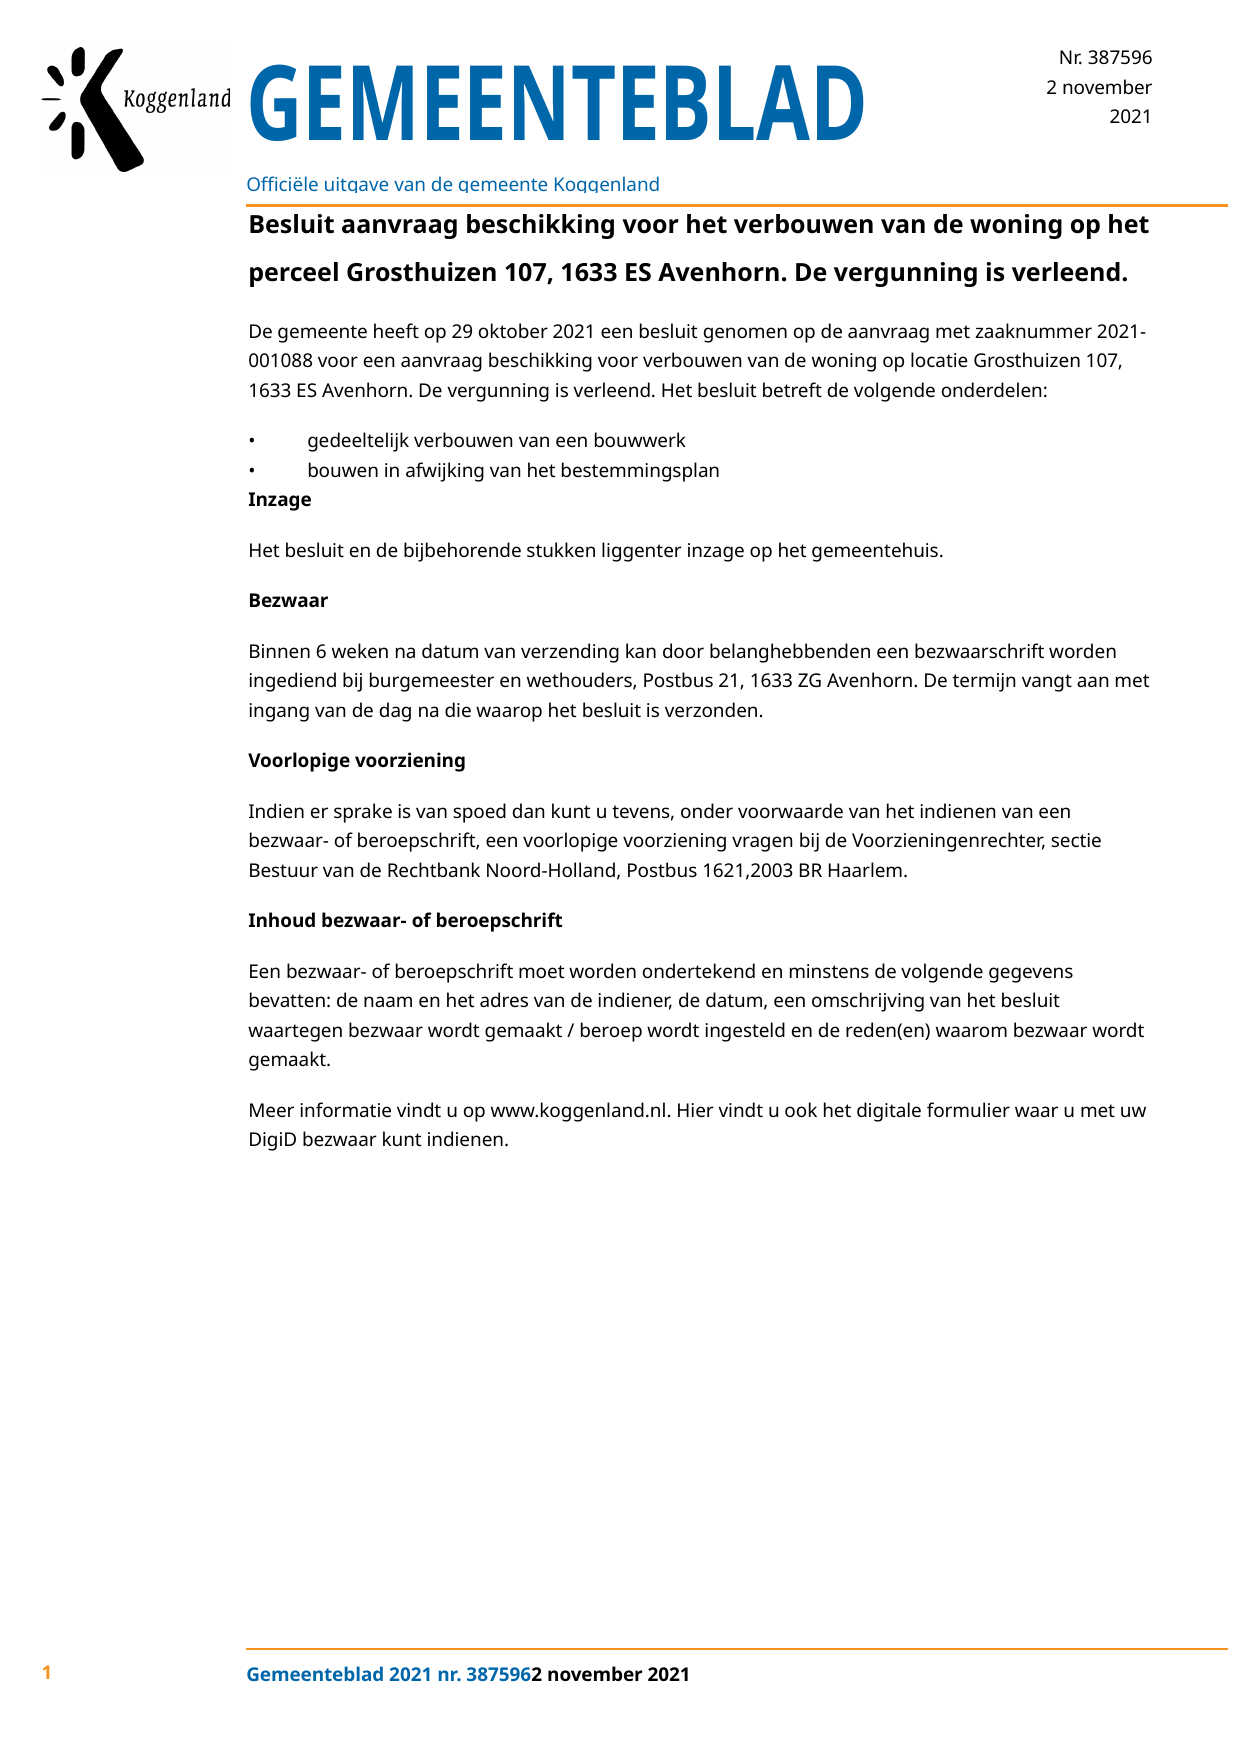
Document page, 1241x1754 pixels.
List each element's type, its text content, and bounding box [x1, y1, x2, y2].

text Binnen 6 weken na datum van verzending kan door belanghebbenden een bezwaarschrift worden ingediend bij burgemeester en wethouders, Postbus 21, 1633 ZG Avenhorn. De termijn vangt aan met ingang van de dag na die waarop het besluit is verzonden. [248, 638, 1152, 723]
text Het besluit en de bijbehorende stukken liggenter inzage op het gemeentehuis. [248, 537, 1152, 563]
list gedeeltelijk verbouwen van een bouwwerk [248, 427, 1152, 453]
text Een bezwaar- of beroepschrift moet worden ondertekend en minstens de volgende gegevens bevatten: de naam en het adres van de indiener, de datum, een omschrijving van het besluit waartegen bezwaar wordt gemaakt / beroep wordt ingesteld en de reden(en) waarom bezwaar wordt gemaakt. [248, 958, 1152, 1072]
text Voorlopige voorziening [248, 747, 1152, 773]
text De gemeente heeft op 29 oktober 2021 een besluit genomen op de aanvraag met zaaknummer 2021-001088 voor een aanvraag beschikking voor verbouwen van de woning op locatie Grosthuizen 107, 1633 ES Avenhorn. De vergunning is verleend. Het besluit betreft de volgende onderdelen: [248, 318, 1152, 403]
text Indien er sprake is van spoed dan kunt u tevens, onder voorwaarde van het indienen van een bezwaar- of beroepschrift, een voorlopige voorziening vragen bij de Voorzieningenrechter, sectie Bestuur van de Rechtbank Noord-Holland, Postbus 1621,2003 BR Haarlem. [248, 798, 1152, 883]
picture [41, 47, 231, 172]
text Bezwaar [248, 587, 1152, 613]
list bouwen in afwijking van het bestemmingsplan [248, 457, 1152, 483]
text Besluit aanvraag beschikking voor het verbouwen van de woning op het perceel Grosthuizen 107, 1633 ES Avenhorn. De vergunning is verleend. [248, 207, 1152, 288]
text Inzage [248, 487, 1152, 512]
text Inhoud bezwaar- of beroepschrift [248, 907, 1152, 933]
text Meer informatie vindt u op www.koggenland.nl. Hier vindt u ook het digitale formulier waar u met uw DigiD bezwaar kunt indienen. [248, 1097, 1152, 1152]
